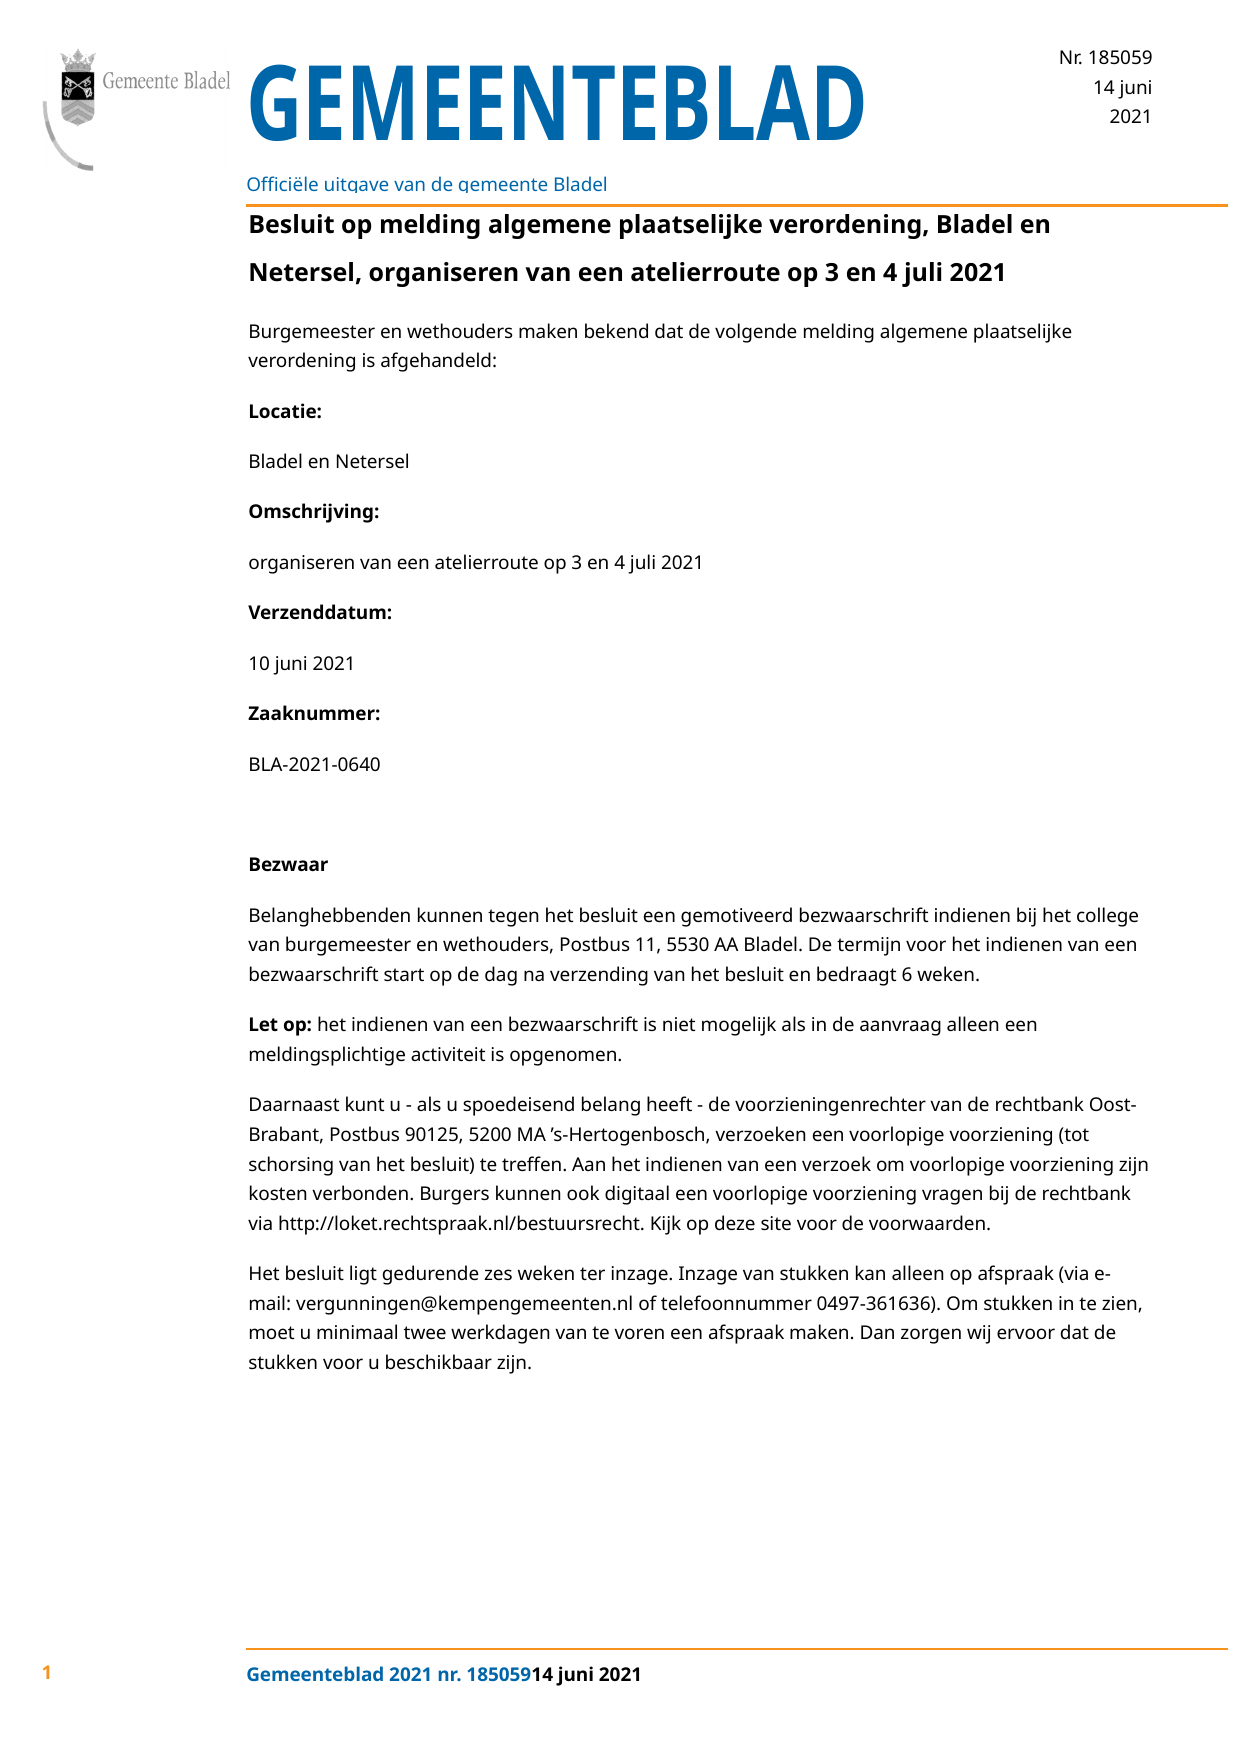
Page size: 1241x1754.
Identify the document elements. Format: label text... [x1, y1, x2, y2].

text Burgemeester en wethouders maken bekend dat de volgende melding algemene plaatselijke verordening is afgehandeld: [248, 318, 1152, 373]
text Zaaknummer: [248, 700, 1152, 726]
text Verzenddatum: [248, 599, 1152, 625]
text Bladel en Netersel [248, 448, 1152, 474]
text Besluit op melding algemene plaatselijke verordening, Bladel en Netersel, organiseren van een atelierroute op 3 en 4 juli 2021 [248, 207, 1152, 288]
text 10 juni 2021 [248, 650, 1152, 676]
text BLA-2021-0640 [248, 751, 1152, 777]
text Locatie: [248, 398, 1152, 424]
text Daarnaast kunt u - als u spoedeisend belang heeft - de voorzieningenrechter van de rechtbank Oost-Brabant, Postbus 90125, 5200 MA ’s-Hertogenbosch, verzoeken een voorlopige voorziening (tot schorsing van het besluit) te treffen. Aan het indienen van een verzoek om voorlopige voorziening zijn kosten verbonden. Burgers kunnen ook digitaal een voorlopige voorziening vragen bij de rechtbank via http://loket.rechtspraak.nl/bestuursrecht. Kijk op deze site voor de voorwaarden. [248, 1092, 1152, 1236]
text Bezwaar [248, 852, 1152, 877]
picture [41, 47, 231, 172]
text Let op: het indienen van een bezwaarschrift is niet mogelijk als in de aanvraag alleen een meldingsplichtige activiteit is opgenomen. [248, 1012, 1152, 1067]
text organiseren van een atelierroute op 3 en 4 juli 2021 [248, 549, 1152, 575]
text Het besluit ligt gedurende zes weken ter inzage. Inzage van stukken kan alleen op afspraak (via e-mail: vergunningen@kempengemeenten.nl of telefoonnummer 0497-361636). Om stukken in te zien, moet u minimaal twee werkdagen van te voren een afspraak maken. Dan zorgen wij ervoor dat de stukken voor u beschikbaar zijn. [248, 1260, 1152, 1375]
text Omschrijving: [248, 499, 1152, 524]
text Belanghebbenden kunnen tegen het besluit een gemotiveerd bezwaarschrift indienen bij het college van burgemeester en wethouders, Postbus 11, 5530 AA Bladel. De termijn voor het indienen van een bezwaarschrift start op de dag na verzending van het besluit en bedraagt 6 weken. [248, 902, 1152, 987]
